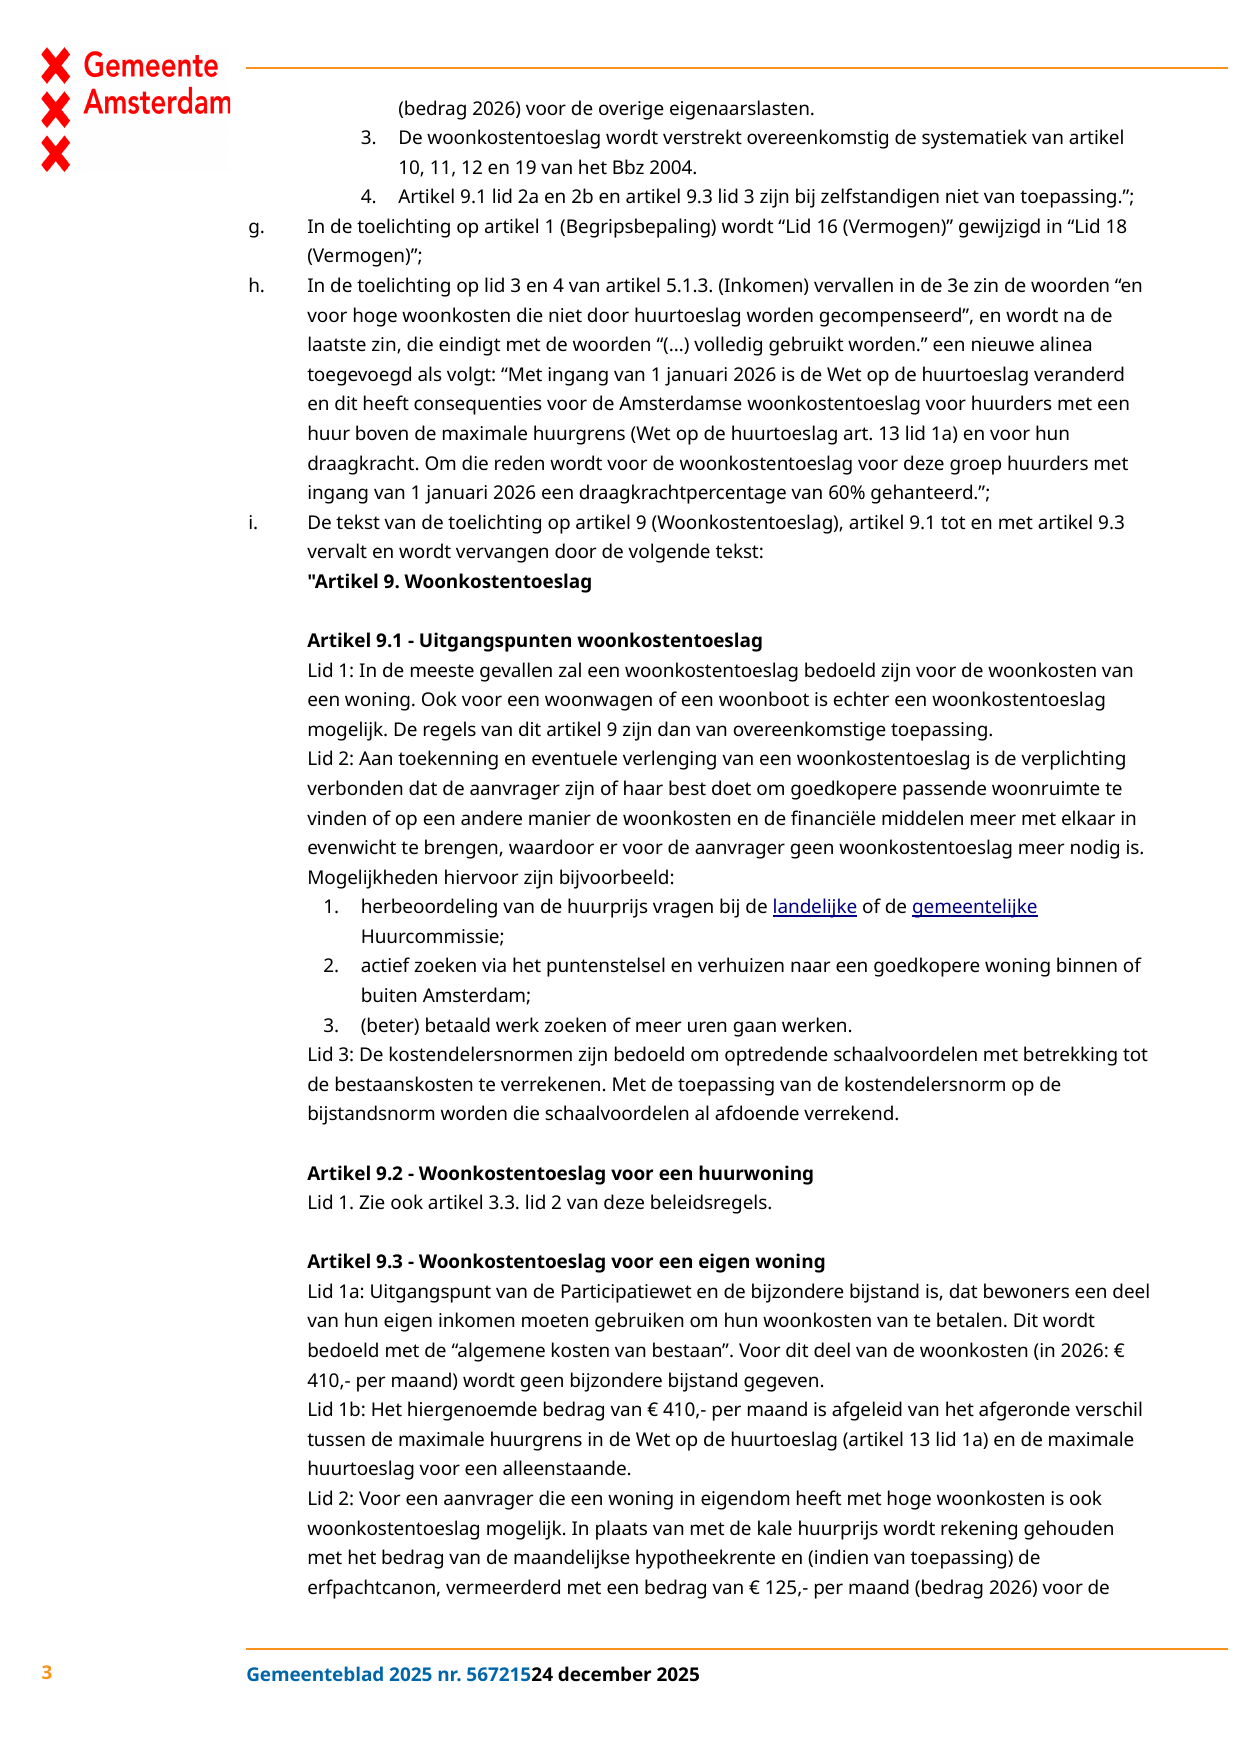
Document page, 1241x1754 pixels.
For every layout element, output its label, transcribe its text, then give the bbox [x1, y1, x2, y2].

list Artikel 9.3 - Woonkostentoeslag voor een eigen woning [248, 1248, 1152, 1274]
list actief zoeken via het puntenstelsel en verhuizen naar een goedkopere woning binnen of buiten Amsterdam; [323, 953, 1152, 1008]
picture [41, 47, 231, 172]
list Lid 2: Aan toekenning en eventuele verlenging van een woonkostentoeslag is de verplichting verbonden dat de aanvrager zijn of haar best doet om goedkopere passende woonruimte te vinden of op een andere manier de woonkosten en de financiële middelen meer met elkaar in evenwicht te brengen, waardoor er voor de aanvrager geen woonkostentoeslag meer nodig is. Mogelijkheden hiervoor zijn bijvoorbeeld: [248, 746, 1152, 890]
list Lid 1b: Het hiergenoemde bedrag van € 410,- per maand is afgeleid van het afgeronde verschil tussen de maximale huurgrens in de Wet op de huurtoeslag (artikel 13 lid 1a) en de maximale huurtoeslag voor een alleenstaande. [248, 1396, 1152, 1481]
list Lid 1: In de meeste gevallen zal een woonkostentoeslag bedoeld zijn voor de woonkosten van een woning. Ook voor een woonwagen of een woonboot is echter een woonkostentoeslag mogelijk. De regels van dit artikel 9 zijn dan van overeenkomstige toepassing. [248, 657, 1152, 742]
list In de toelichting op lid 3 en 4 van artikel 5.1.3. (Inkomen) vervallen in de 3e zin de woorden “en voor hoge woonkosten die niet door huurtoeslag worden gecompenseerd”, en wordt na de laatste zin, die eindigt met de woorden “(…) volledig gebruikt worden.” een nieuwe alinea toegevoegd als volgt: “Met ingang van 1 januari 2026 is de Wet op de huurtoeslag veranderd en dit heeft consequenties voor de Amsterdamse woonkostentoeslag voor huurders met een huur boven de maximale huurgrens (Wet op de huurtoeslag art. 13 lid 1a) en voor hun draagkracht. Om die reden wordt voor de woonkostentoeslag voor deze groep huurders met ingang van 1 januari 2026 een draagkrachtpercentage van 60% gehanteerd.”; [248, 272, 1152, 505]
list (bedrag 2026) voor de overige eigenaarslasten. [361, 95, 1152, 121]
list (beter) betaald werk zoeken of meer uren gaan werken. [323, 1012, 1152, 1038]
list De woonkostentoeslag wordt verstrekt overeenkomstig de systematiek van artikel 10, 11, 12 en 19 van het Bbz 2004. [361, 124, 1152, 180]
list Artikel 9.2 - Woonkostentoeslag voor een huurwoning [248, 1160, 1152, 1186]
list In de toelichting op artikel 1 (Begripsbepaling) wordt “Lid 16 (Vermogen)” gewijzigd in “Lid 18 (Vermogen)”; [248, 213, 1152, 268]
list herbeoordeling van de huurprijs vragen bij de landelijke of de gemeentelijke Huurcommissie; [323, 893, 1152, 949]
list Lid 2: Voor een aanvrager die een woning in eigendom heeft met hoge woonkosten is ook woonkostentoeslag mogelijk. In plaats van met de kale huurprijs wordt rekening gehouden met het bedrag van de maandelijkse hypotheekrente en (indien van toepassing) de erfpachtcanon, vermeerderd met een bedrag van € 125,- per maand (bedrag 2026) voor de [248, 1485, 1152, 1600]
list Lid 3: De kostendelersnormen zijn bedoeld om optredende schaalvoordelen met betrekking tot de bestaanskosten te verrekenen. Met de toepassing van de kostendelersnorm op de bijstandsnorm worden die schaalvoordelen al afdoende verrekend. [248, 1041, 1152, 1126]
list Artikel 9.1 lid 2a en 2b en artikel 9.3 lid 3 zijn bij zelfstandigen niet van toepassing.”; [361, 183, 1152, 209]
list Artikel 9.1 - Uitgangspunten woonkostentoeslag [248, 627, 1152, 653]
list De tekst van de toelichting op artikel 9 (Woonkostentoeslag), artikel 9.1 tot en met artikel 9.3 vervalt en wordt vervangen door de volgende tekst: [248, 509, 1152, 564]
list Lid 1a: Uitgangspunt van de Participatiewet en de bijzondere bijstand is, dat bewoners een deel van hun eigen inkomen moeten gebruiken om hun woonkosten van te betalen. Dit wordt bedoeld met de “algemene kosten van bestaan”. Voor dit deel van de woonkosten (in 2026: € 410,- per maand) wordt geen bijzondere bijstand gegeven. [248, 1278, 1152, 1393]
list Lid 1. Zie ook artikel 3.3. lid 2 van deze beleidsregels. [248, 1189, 1152, 1215]
list "Artikel 9. Woonkostentoeslag [248, 568, 1152, 594]
